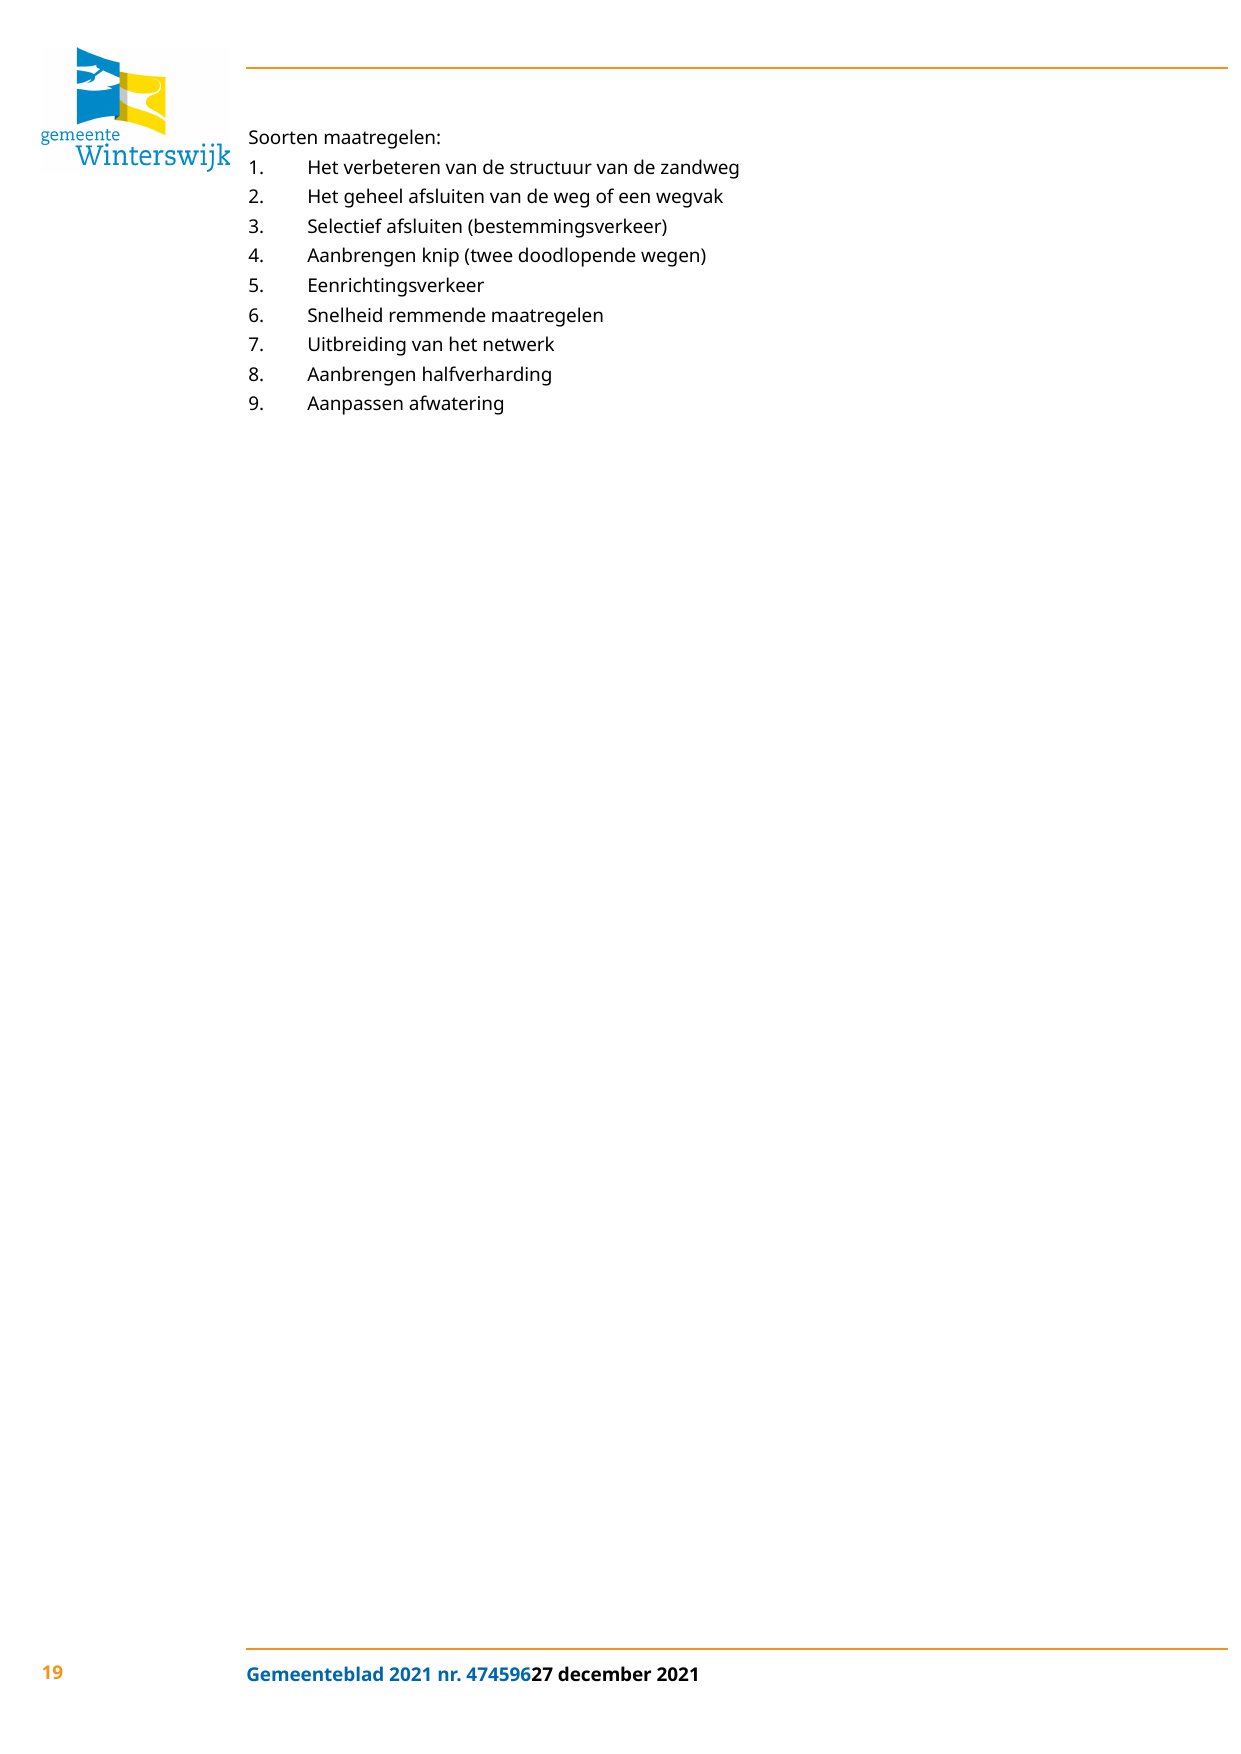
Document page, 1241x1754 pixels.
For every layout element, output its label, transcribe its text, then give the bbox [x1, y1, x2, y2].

list Uitbreiding van het netwerk [248, 331, 1152, 357]
list Het geheel afsluiten van de weg of een wegvak [248, 183, 1152, 209]
list Het verbeteren van de structuur van de zandweg [248, 154, 1152, 180]
picture [225, 153, 231, 162]
text Soorten maatregelen: [248, 124, 1152, 150]
list Selectief afsluiten (bestemmingsverkeer) [248, 213, 1152, 239]
list Aanbrengen halfverharding [248, 361, 1152, 387]
list Aanbrengen knip (twee doodlopende wegen) [248, 243, 1152, 268]
list Eenrichtingsverkeer [248, 272, 1152, 298]
picture [41, 47, 231, 172]
list Aanpassen afwatering [248, 391, 1152, 416]
list Snelheid remmende maatregelen [248, 302, 1152, 328]
